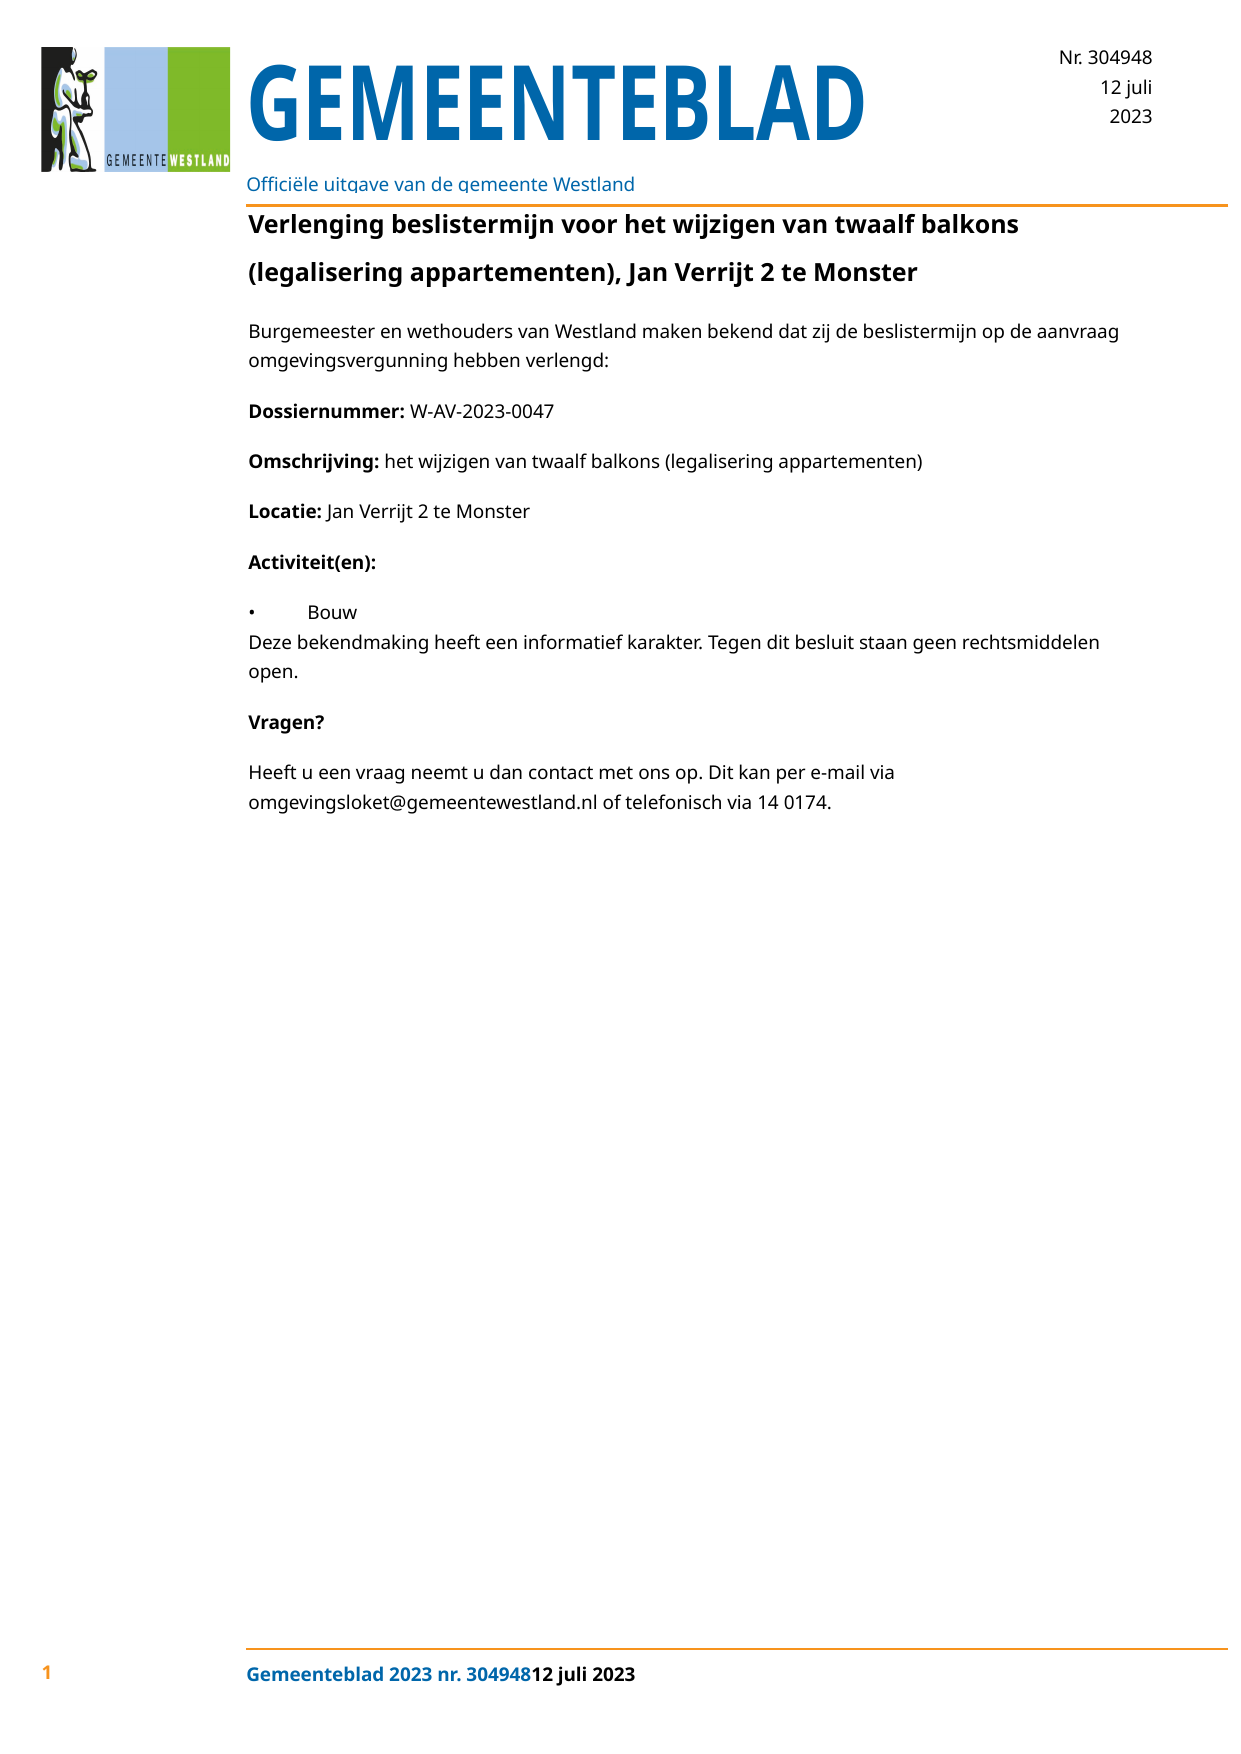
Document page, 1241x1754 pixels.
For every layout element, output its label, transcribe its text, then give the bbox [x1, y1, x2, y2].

text Dossiernummer: W-AV-2023-0047 [248, 398, 1152, 424]
text Burgemeester en wethouders van Westland maken bekend dat zij de beslistermijn op de aanvraag omgevingsvergunning hebben verlengd: [248, 318, 1152, 373]
text Deze bekendmaking heeft een informatief karakter. Tegen dit besluit staan geen rechtsmiddelen open. [248, 629, 1152, 684]
text Vragen? [248, 709, 1152, 735]
text Locatie: Jan Verrijt 2 te Monster [248, 499, 1152, 524]
text Heeft u een vraag neemt u dan contact met ons op. Dit kan per e-mail via omgevingsloket@gemeentewestland.nl of telefonisch via 14 0174. [248, 759, 1152, 815]
text Verlenging beslistermijn voor het wijzigen van twaalf balkons (legalisering appartementen), Jan Verrijt 2 te Monster [248, 207, 1152, 288]
text Omschrijving: het wijzigen van twaalf balkons (legalisering appartementen) [248, 448, 1152, 474]
list Bouw [248, 599, 1152, 625]
picture [41, 47, 231, 172]
text Activiteit(en): [248, 549, 1152, 575]
